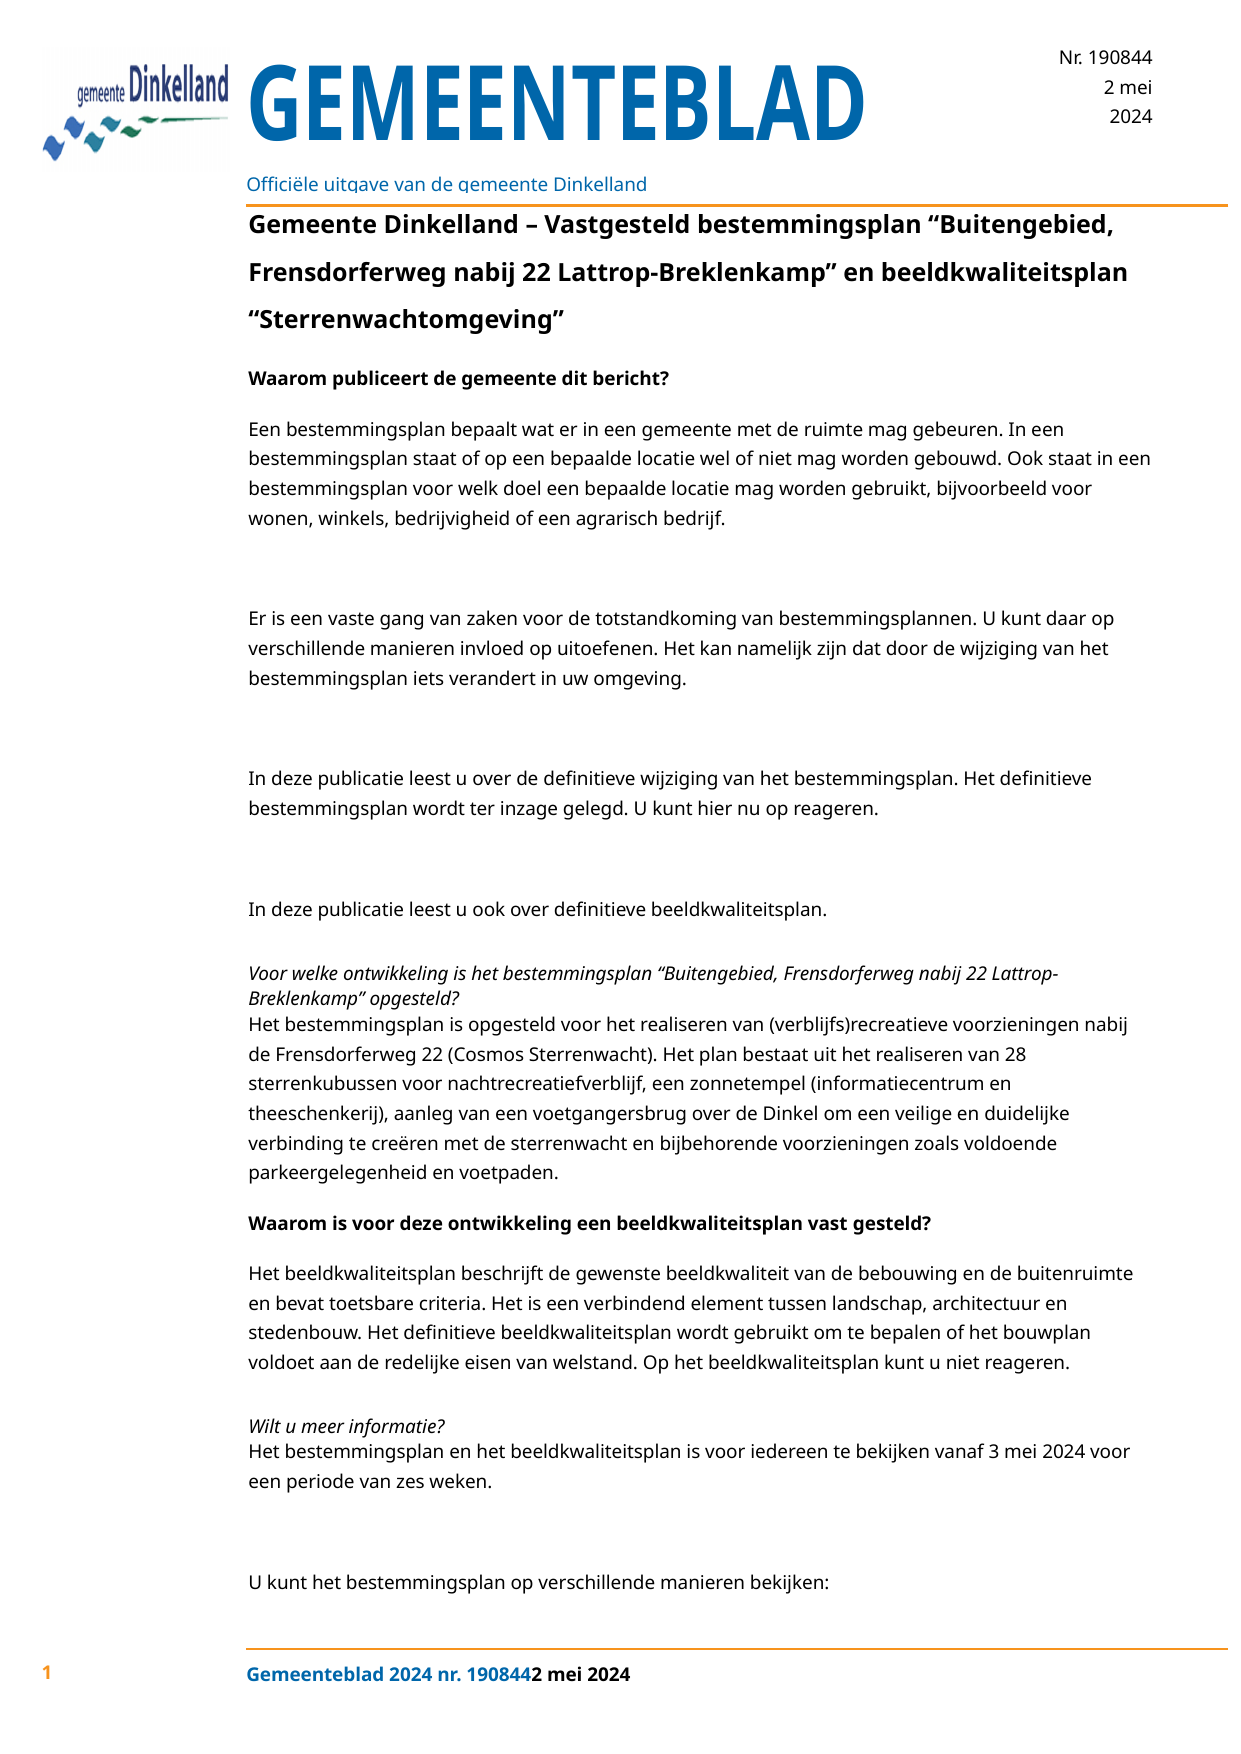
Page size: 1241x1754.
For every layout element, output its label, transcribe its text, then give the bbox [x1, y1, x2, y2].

text U kunt het bestemmingsplan op verschillende manieren bekijken: [248, 1569, 1152, 1595]
text Waarom is voor deze ontwikkeling een beeldkwaliteitsplan vast gesteld? [248, 1210, 1152, 1235]
text Het beeldkwaliteitsplan beschrijft de gewenste beeldkwaliteit van de bebouwing en de buitenruimte en bevat toetsbare criteria. Het is een verbindend element tussen landschap, architectuur en stedenbouw. Het definitieve beeldkwaliteitsplan wordt gebruikt om te bepalen of het bouwplan voldoet aan de redelijke eisen van welstand. Op het beeldkwaliteitsplan kunt u niet reageren. [248, 1260, 1152, 1374]
text Waarom publiceert de gemeente dit bericht? [248, 366, 1152, 391]
text Een bestemmingsplan bepaalt wat er in een gemeente met de ruimte mag gebeuren. In een bestemmingsplan staat of op een bepaalde locatie wel of niet mag worden gebouwd. Ook staat in een bestemmingsplan voor welk doel een bepaalde locatie mag worden gebruikt, bijvoorbeeld voor wonen, winkels, bedrijvigheid of een agrarisch bedrijf. [248, 416, 1152, 530]
text Het bestemmingsplan en het beeldkwaliteitsplan is voor iedereen te bekijken vanaf 3 mei 2024 voor een periode van zes weken. [248, 1438, 1152, 1494]
picture [41, 47, 231, 172]
text Voor welke ontwikkeling is het bestemmingsplan “Buitengebied, Frensdorferweg nabij 22 Lattrop-Breklenkamp” opgesteld? [248, 960, 1152, 1011]
text Gemeente Dinkelland – Vastgesteld bestemmingsplan “Buitengebied, Frensdorferweg nabij 22 Lattrop-Breklenkamp” en beeldkwaliteitsplan “Sterrenwachtomgeving” [248, 207, 1152, 336]
text In deze publicatie leest u ook over definitieve beeldkwaliteitsplan. [248, 896, 1152, 922]
text Het bestemmingsplan is opgesteld voor het realiseren van (verblijfs)recreatieve voorzieningen nabij de Frensdorferweg 22 (Cosmos Sterrenwacht). Het plan bestaat uit het realiseren van 28 sterrenkubussen voor nachtrecreatiefverblijf, een zonnetempel (informatiecentrum en theeschenkerij), aanleg van een voetgangersbrug over de Dinkel om een veilige en duidelijke verbinding te creëren met de sterrenwacht en bijbehorende voorzieningen zoals voldoende parkeergelegenheid en voetpaden. [248, 1011, 1152, 1185]
text Er is een vaste gang van zaken voor de totstandkoming van bestemmingsplannen. U kunt daar op verschillende manieren invloed op uitoefenen. Het kan namelijk zijn dat door de wijziging van het bestemmingsplan iets verandert in uw omgeving. [248, 606, 1152, 690]
text In deze publicatie leest u over de definitieve wijziging van het bestemmingsplan. Het definitieve bestemmingsplan wordt ter inzage gelegd. U kunt hier nu op reageren. [248, 766, 1152, 821]
text Wilt u meer informatie? [248, 1413, 1152, 1438]
